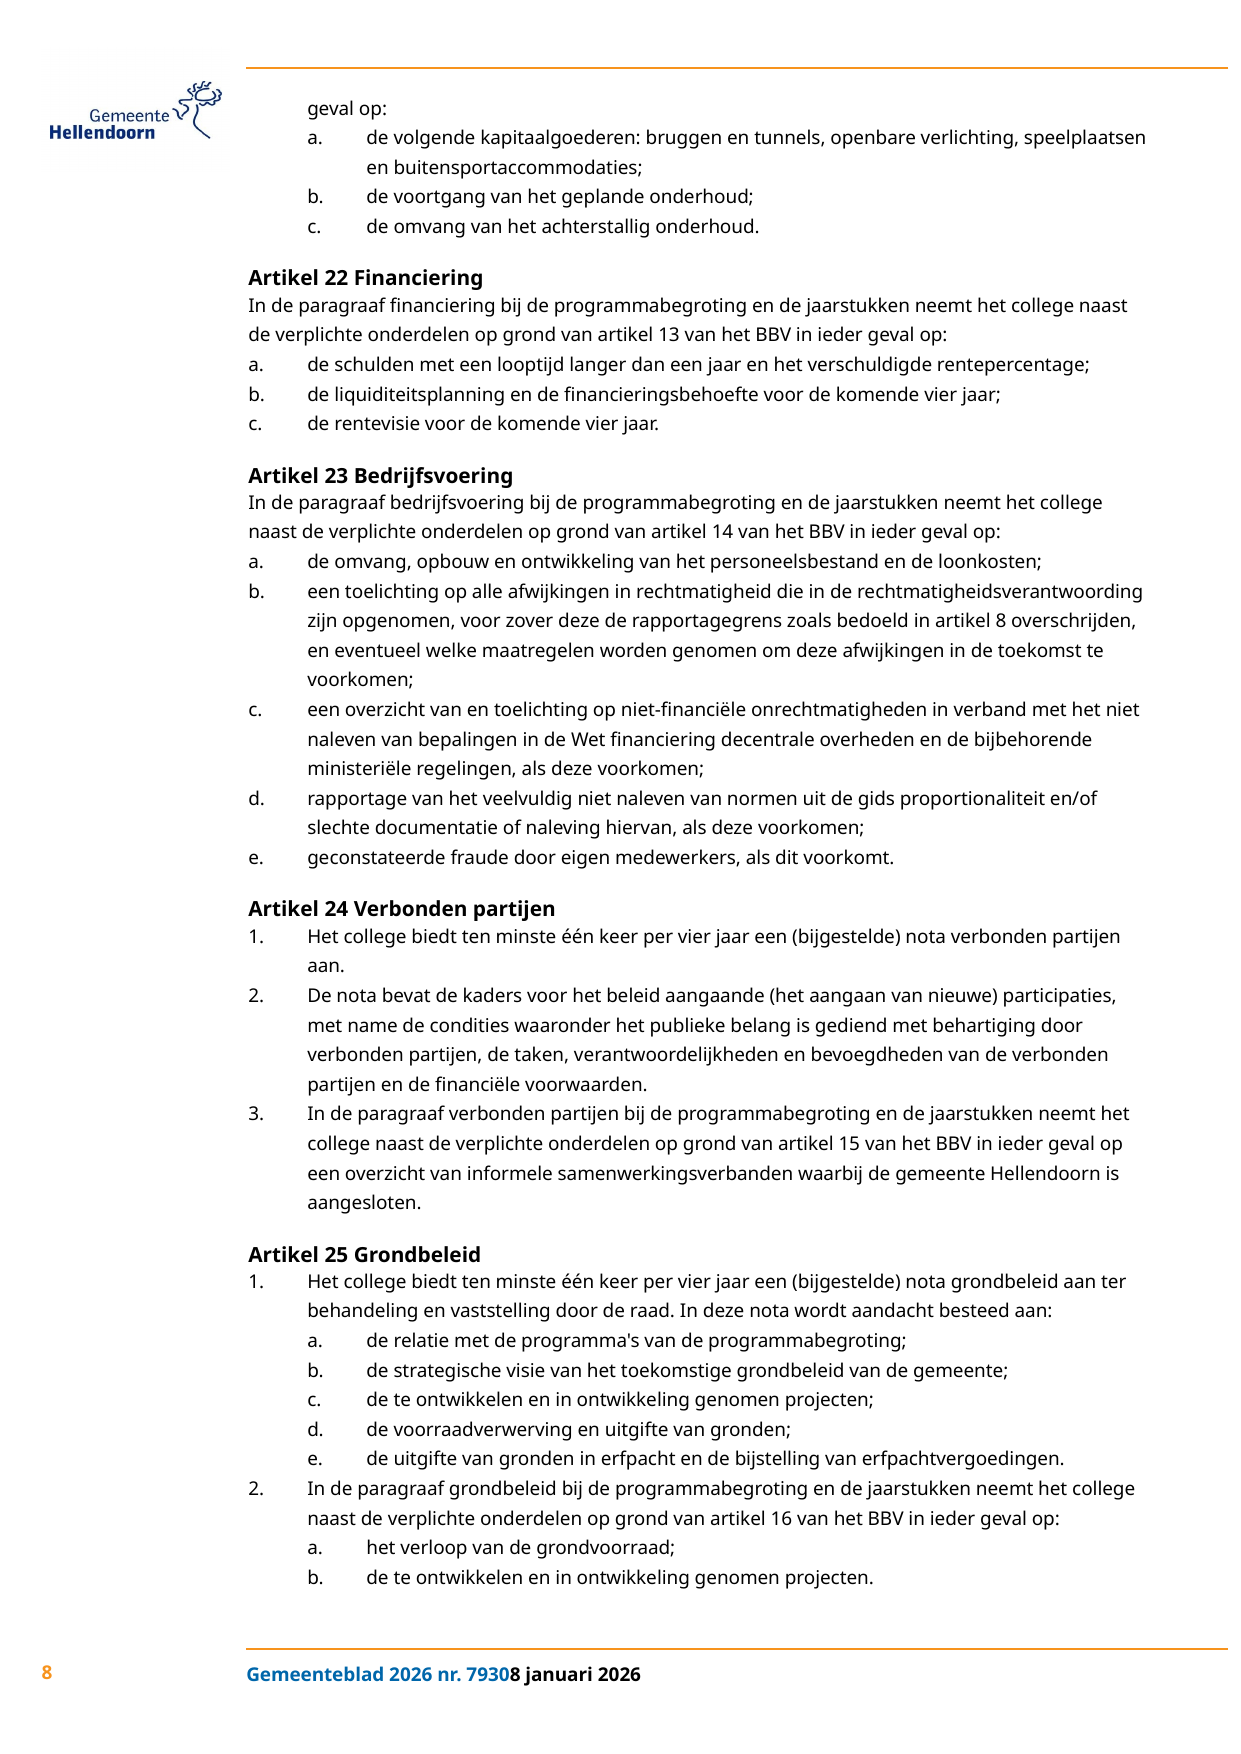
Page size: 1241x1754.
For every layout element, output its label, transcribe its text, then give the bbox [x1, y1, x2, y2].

list de rentevisie voor de komende vier jaar. [248, 410, 1152, 436]
list de te ontwikkelen en in ontwikkeling genomen projecten. [307, 1564, 1152, 1590]
list de volgende kapitaalgoederen: bruggen en tunnels, openbare verlichting, speelplaatsen en buitensportaccommodaties; [307, 124, 1152, 180]
list De nota bevat de kaders voor het beleid aangaande (het aangaan van nieuwe) participaties, met name de condities waaronder het publieke belang is gediend met behartiging door verbonden partijen, de taken, verantwoordelijkheden en bevoegdheden van de verbonden partijen en de financiële voorwaarden. [248, 982, 1152, 1097]
list In de paragraaf verbonden partijen bij de programmabegroting en de jaarstukken neemt het college naast de verplichte onderdelen op grond van artikel 15 van het BBV in ieder geval op een overzicht van informele samenwerkingsverbanden waarbij de gemeente Hellendoorn is aangesloten. [248, 1101, 1152, 1215]
list de omvang van het achterstallig onderhoud. [307, 213, 1152, 239]
list de voorraadverwerving en uitgifte van gronden; [307, 1416, 1152, 1442]
list geconstateerde fraude door eigen medewerkers, als dit voorkomt. [248, 844, 1152, 870]
text In de paragraaf bedrijfsvoering bij de programmabegroting en de jaarstukken neemt het college naast de verplichte onderdelen op grond van artikel 14 van het BBV in ieder geval op: [248, 489, 1152, 544]
text Artikel 22 Financiering [248, 263, 1152, 292]
list de relatie met de programma's van de programmabegroting; [307, 1327, 1152, 1353]
list de schulden met een looptijd langer dan een jaar en het verschuldigde rentepercentage; [248, 351, 1152, 377]
list een toelichting op alle afwijkingen in rechtmatigheid die in de rechtmatigheidsverantwoording zijn opgenomen, voor zover deze de rapportagegrens zoals bedoeld in artikel 8 overschrijden, en eventueel welke maatregelen worden genomen om deze afwijkingen in de toekomst te voorkomen; [248, 578, 1152, 692]
text In de paragraaf financiering bij de programmabegroting en de jaarstukken neemt het college naast de verplichte onderdelen op grond van artikel 13 van het BBV in ieder geval op: [248, 292, 1152, 347]
text Artikel 23 Bedrijfsvoering [248, 461, 1152, 489]
text Artikel 25 Grondbeleid [248, 1240, 1152, 1268]
list rapportage van het veelvuldig niet naleven van normen uit de gids proportionaliteit en/of slechte documentatie of naleving hiervan, als deze voorkomen; [248, 785, 1152, 840]
list Het college biedt ten minste één keer per vier jaar een (bijgestelde) nota verbonden partijen aan. [248, 923, 1152, 978]
list de voortgang van het geplande onderhoud; [307, 183, 1152, 209]
list een overzicht van en toelichting op niet-financiële onrechtmatigheden in verband met het niet naleven van bepalingen in de Wet financiering decentrale overheden en de bijbehorende ministeriële regelingen, als deze voorkomen; [248, 696, 1152, 781]
list de te ontwikkelen en in ontwikkeling genomen projecten; [307, 1386, 1152, 1412]
list geval op: [248, 95, 1152, 121]
picture [41, 47, 231, 172]
list de uitgifte van gronden in erfpacht en de bijstelling van erfpachtvergoedingen. [307, 1446, 1152, 1471]
list Het college biedt ten minste één keer per vier jaar een (bijgestelde) nota grondbeleid aan ter behandeling en vaststelling door de raad. In deze nota wordt aandacht besteed aan: [248, 1268, 1152, 1323]
list het verloop van de grondvoorraad; [307, 1534, 1152, 1560]
list de omvang, opbouw en ontwikkeling van het personeelsbestand en de loonkosten; [248, 548, 1152, 574]
list de liquiditeitsplanning en de financieringsbehoefte voor de komende vier jaar; [248, 381, 1152, 406]
list de strategische visie van het toekomstige grondbeleid van de gemeente; [307, 1357, 1152, 1383]
list In de paragraaf grondbeleid bij de programmabegroting en de jaarstukken neemt het college naast de verplichte onderdelen op grond van artikel 16 van het BBV in ieder geval op: [248, 1475, 1152, 1531]
text Artikel 24 Verbonden partijen [248, 894, 1152, 923]
